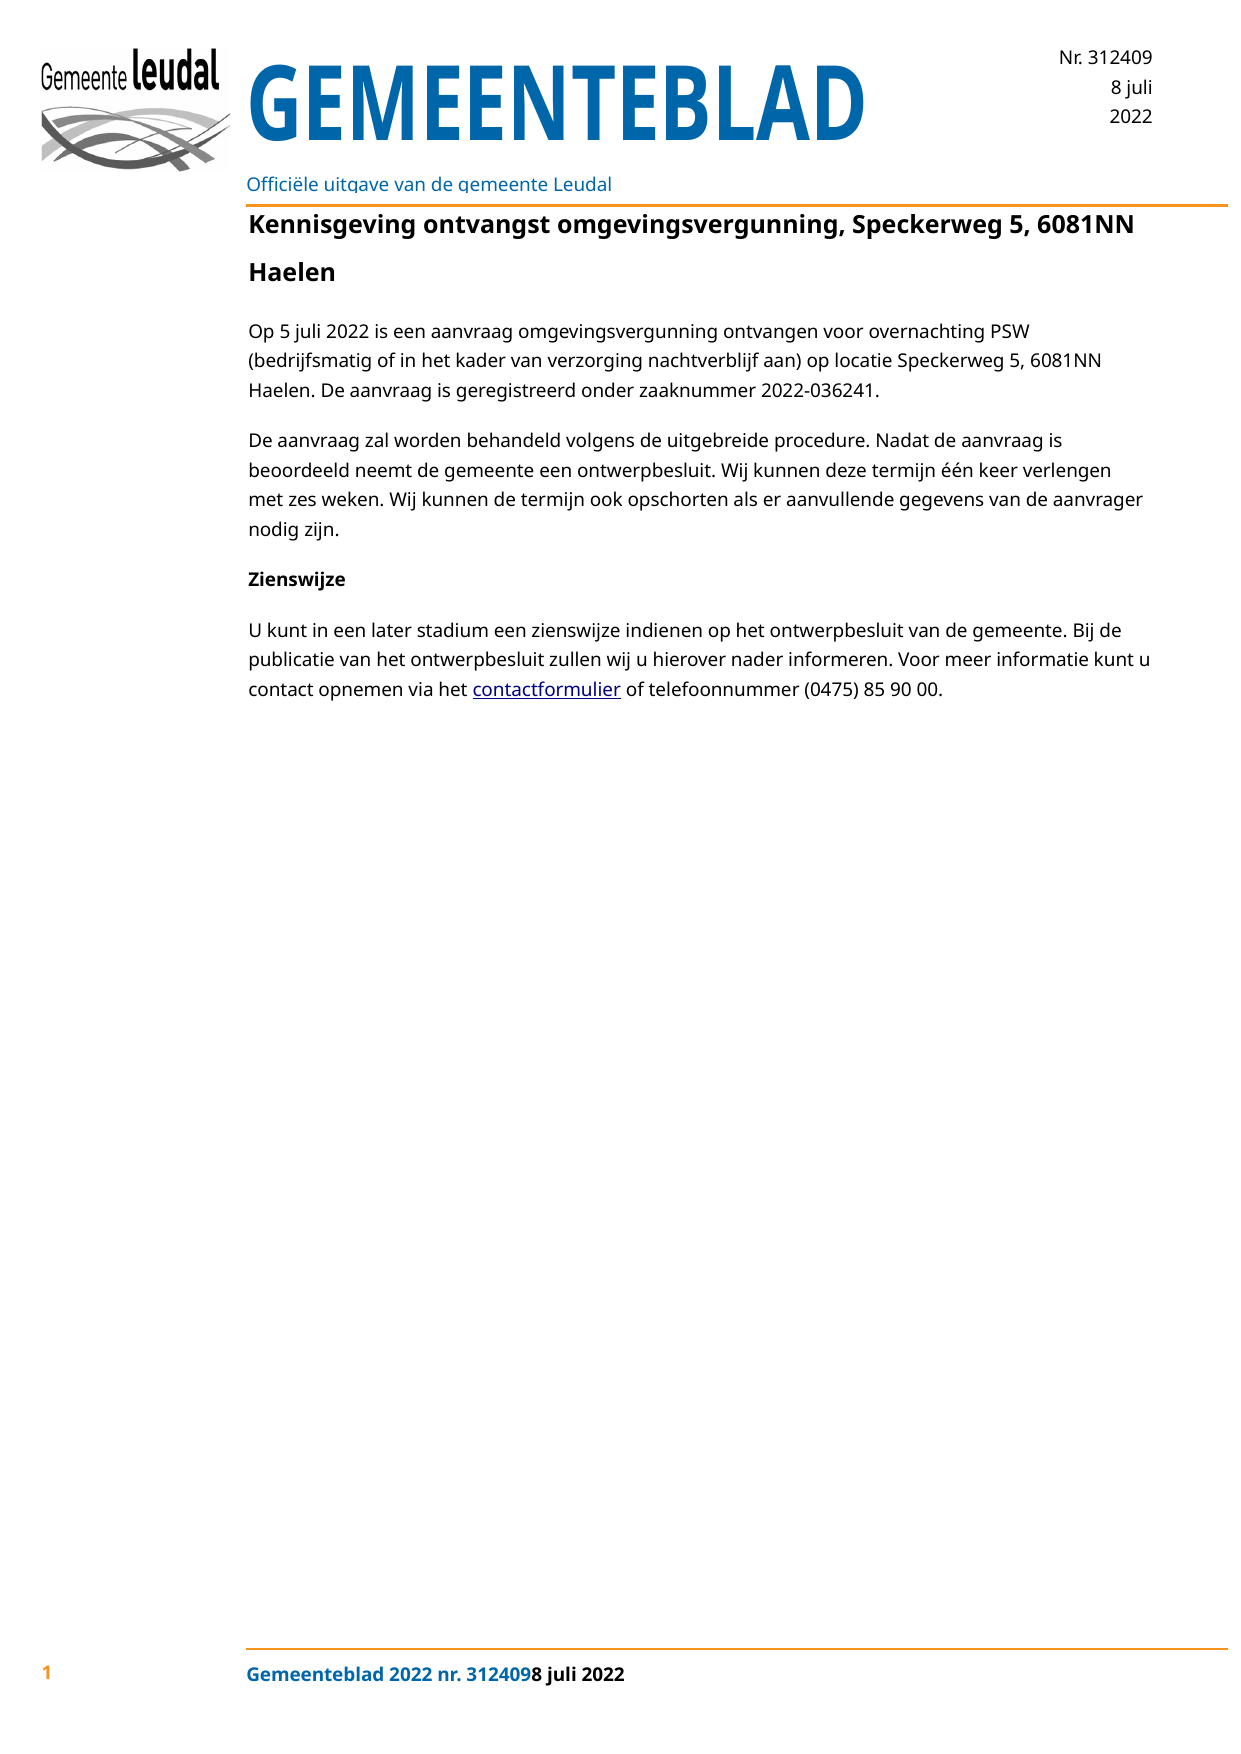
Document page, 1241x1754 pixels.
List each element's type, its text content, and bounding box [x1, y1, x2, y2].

text U kunt in een later stadium een zienswijze indienen op het ontwerpbesluit van de gemeente. Bij de publicatie van het ontwerpbesluit zullen wij u hierover nader informeren. Voor meer informatie kunt u contact opnemen via het contactformulier of telefoonnummer (0475) 85 90 00. [248, 617, 1152, 702]
picture [41, 47, 231, 172]
text Op 5 juli 2022 is een aanvraag omgevingsvergunning ontvangen voor overnachting PSW (bedrijfsmatig of in het kader van verzorging nachtverblijf aan) op locatie Speckerweg 5, 6081NN Haelen. De aanvraag is geregistreerd onder zaaknummer 2022-036241. [248, 318, 1152, 403]
text De aanvraag zal worden behandeld volgens de uitgebreide procedure. Nadat de aanvraag is beoordeeld neemt de gemeente een ontwerpbesluit. Wij kunnen deze termijn één keer verlengen met zes weken. Wij kunnen de termijn ook opschorten als er aanvullende gegevens van de aanvrager nodig zijn. [248, 427, 1152, 542]
text Kennisgeving ontvangst omgevingsvergunning, Speckerweg 5, 6081NN Haelen [248, 207, 1152, 288]
text Zienswijze [248, 567, 1152, 592]
